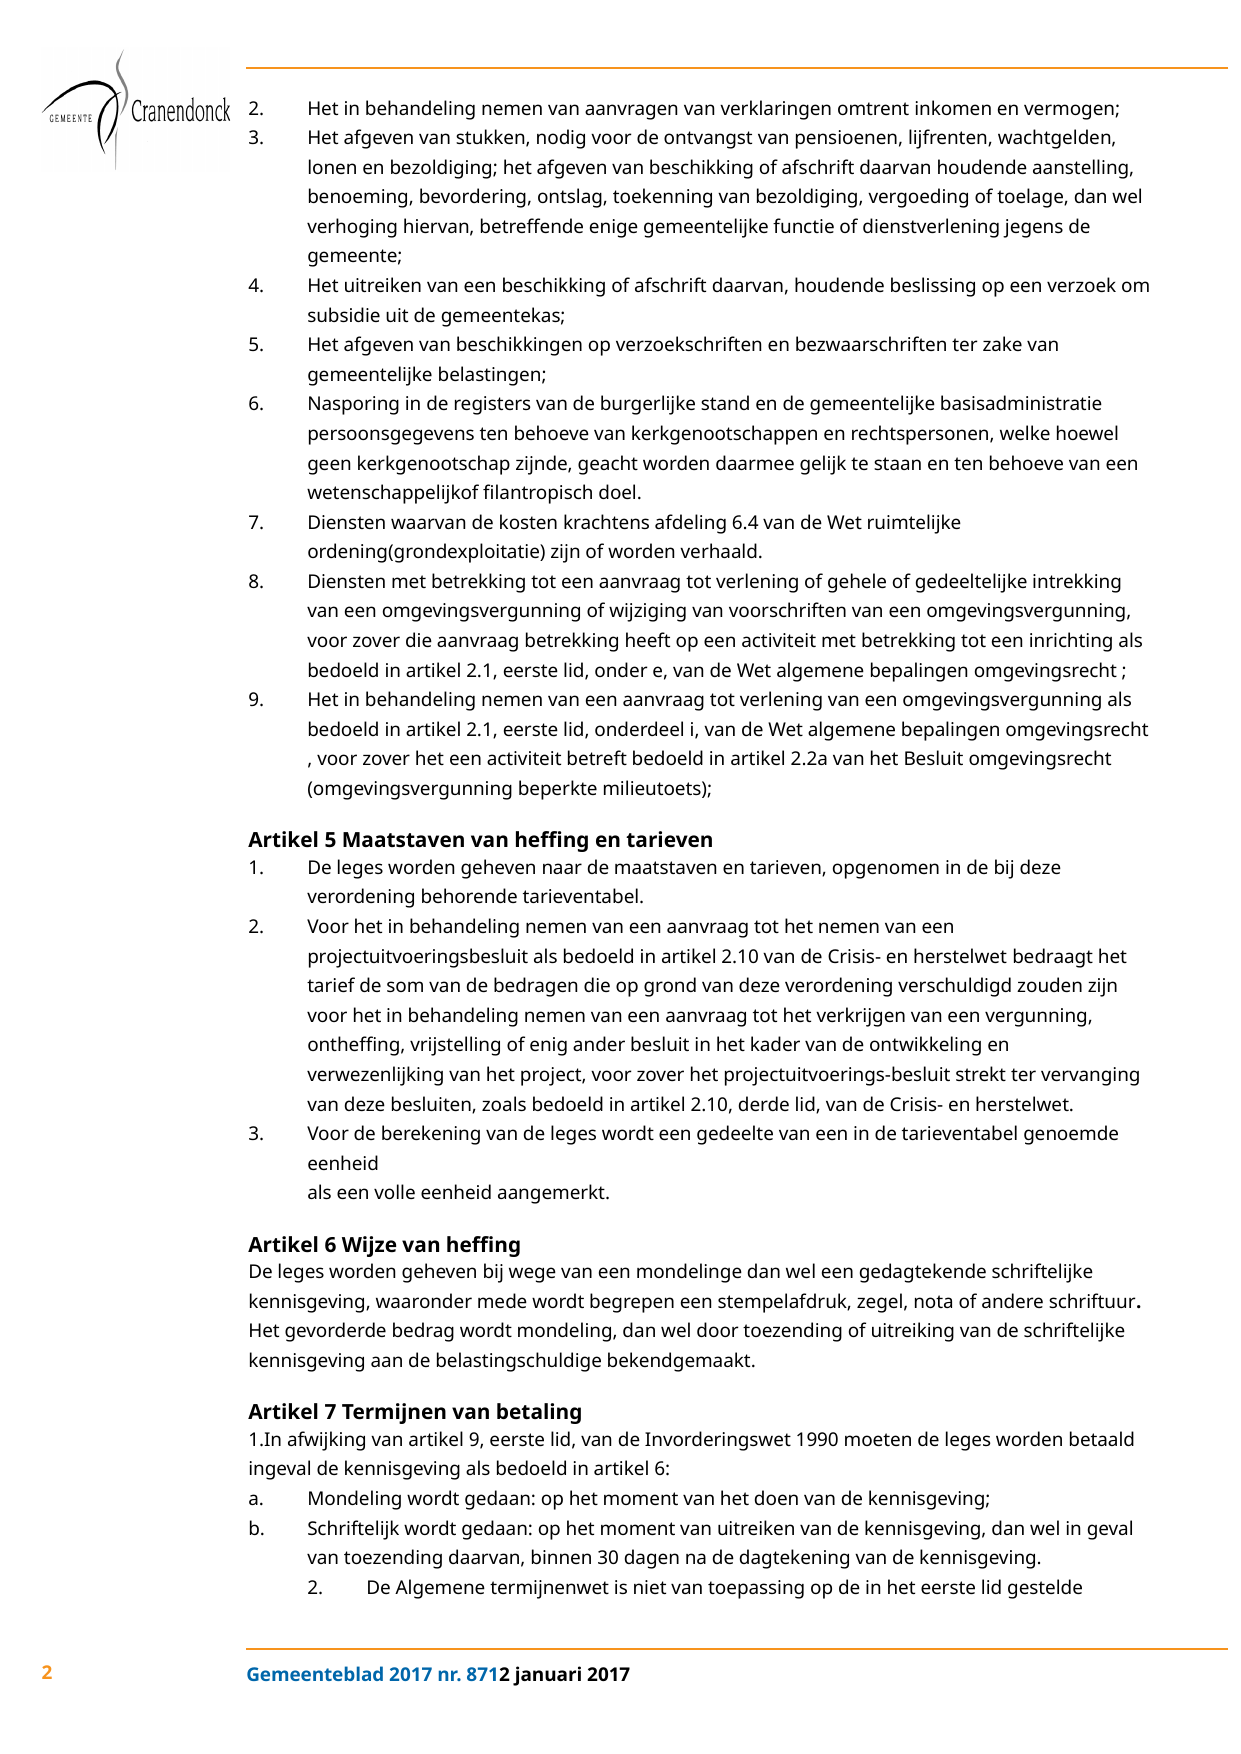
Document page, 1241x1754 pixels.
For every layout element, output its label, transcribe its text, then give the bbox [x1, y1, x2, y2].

list Diensten met betrekking tot een aanvraag tot verlening of gehele of gedeeltelijke intrekking van een omgevingsvergunning of wijziging van voorschriften van een omgevingsvergunning, voor zover die aanvraag betrekking heeft op een activiteit met betrekking tot een inrichting als bedoeld in artikel 2.1, eerste lid, onder e, van de Wet algemene bepalingen omgevingsrecht ; [248, 568, 1152, 683]
list Het afgeven van stukken, nodig voor de ontvangst van pensioenen, lijfrenten, wachtgelden, lonen en bezoldiging; het afgeven van beschikking of afschrift daarvan houdende aanstelling, benoeming, bevordering, ontslag, toekenning van bezoldiging, vergoeding of toelage, dan wel verhoging hiervan, betreffende enige gemeentelijke functie of dienstverlening jegens de gemeente; [248, 124, 1152, 268]
list Het uitreiken van een beschikking of afschrift daarvan, houdende beslissing op een verzoek om subsidie uit de gemeentekas; [248, 272, 1152, 328]
text ingeval de kennisgeving als bedoeld in artikel 6: [248, 1456, 1152, 1481]
list Nasporing in de registers van de burgerlijke stand en de gemeentelijke basisadministratie persoonsgegevens ten behoeve van kerkgenootschappen en rechtspersonen, welke hoewel geen kerkgenootschap zijnde, geacht worden daarmee gelijk te staan en ten behoeve van een wetenschappelijkof filantropisch doel. [248, 391, 1152, 505]
text Artikel 5 Maatstaven van heffing en tarieven [248, 826, 1152, 854]
text Artikel 6 Wijze van heffing [248, 1230, 1152, 1258]
text 1.In afwijking van artikel 9, eerste lid, van de Invorderingswet 1990 moeten de leges worden betaald [248, 1426, 1152, 1452]
list Het afgeven van beschikkingen op verzoekschriften en bezwaarschriften ter zake van gemeentelijke belastingen; [248, 331, 1152, 387]
list Schriftelijk wordt gedaan: op het moment van uitreiken van de kennisgeving, dan wel in geval van toezending daarvan, binnen 30 dagen na de dagtekening van de kennisgeving. [248, 1515, 1152, 1570]
list als een volle eenheid aangemerkt. [248, 1179, 1152, 1205]
list Mondeling wordt gedaan: op het moment van het doen van de kennisgeving; [248, 1485, 1152, 1511]
text Artikel 7 Termijnen van betaling [248, 1397, 1152, 1426]
list Voor het in behandeling nemen van een aanvraag tot het nemen van een projectuitvoeringsbesluit als bedoeld in artikel 2.10 van de Crisis- en herstelwet bedraagt het tarief de som van de bedragen die op grond van deze verordening verschuldigd zouden zijn voor het in behandeling nemen van een aanvraag tot het verkrijgen van een vergunning, ontheffing, vrijstelling of enig ander besluit in het kader van de ontwikkeling en verwezenlijking van het project, voor zover het projectuitvoerings-besluit strekt ter vervanging van deze besluiten, zoals bedoeld in artikel 2.10, derde lid, van de Crisis- en herstelwet. [248, 913, 1152, 1116]
list Het in behandeling nemen van aanvragen van verklaringen omtrent inkomen en vermogen; [248, 95, 1152, 121]
picture [41, 47, 231, 172]
list Het in behandeling nemen van een aanvraag tot verlening van een omgevingsvergunning als bedoeld in artikel 2.1, eerste lid, onderdeel i, van de Wet algemene bepalingen omgevingsrecht , voor zover het een activiteit betreft bedoeld in artikel 2.2a van het Besluit omgevingsrecht (omgevingsvergunning beperkte milieutoets); [248, 686, 1152, 801]
text De leges worden geheven bij wege van een mondelinge dan wel een gedagtekende schriftelijke kennisgeving, waaronder mede wordt begrepen een stempelafdruk, zegel, nota of andere schriftuur. [248, 1258, 1152, 1314]
list De Algemene termijnenwet is niet van toepassing op de in het eerste lid gestelde [307, 1574, 1152, 1599]
list Voor de berekening van de leges wordt een gedeelte van een in de tarieventabel genoemde eenheid [248, 1120, 1152, 1176]
text Het gevorderde bedrag wordt mondeling, dan wel door toezending of uitreiking van de schriftelijke kennisgeving aan de belastingschuldige bekendgemaakt. [248, 1317, 1152, 1373]
list Diensten waarvan de kosten krachtens afdeling 6.4 van de Wet ruimtelijke ordening(grondexploitatie) zijn of worden verhaald. [248, 509, 1152, 564]
list De leges worden geheven naar de maatstaven en tarieven, opgenomen in de bij deze verordening behorende tarieventabel. [248, 854, 1152, 909]
